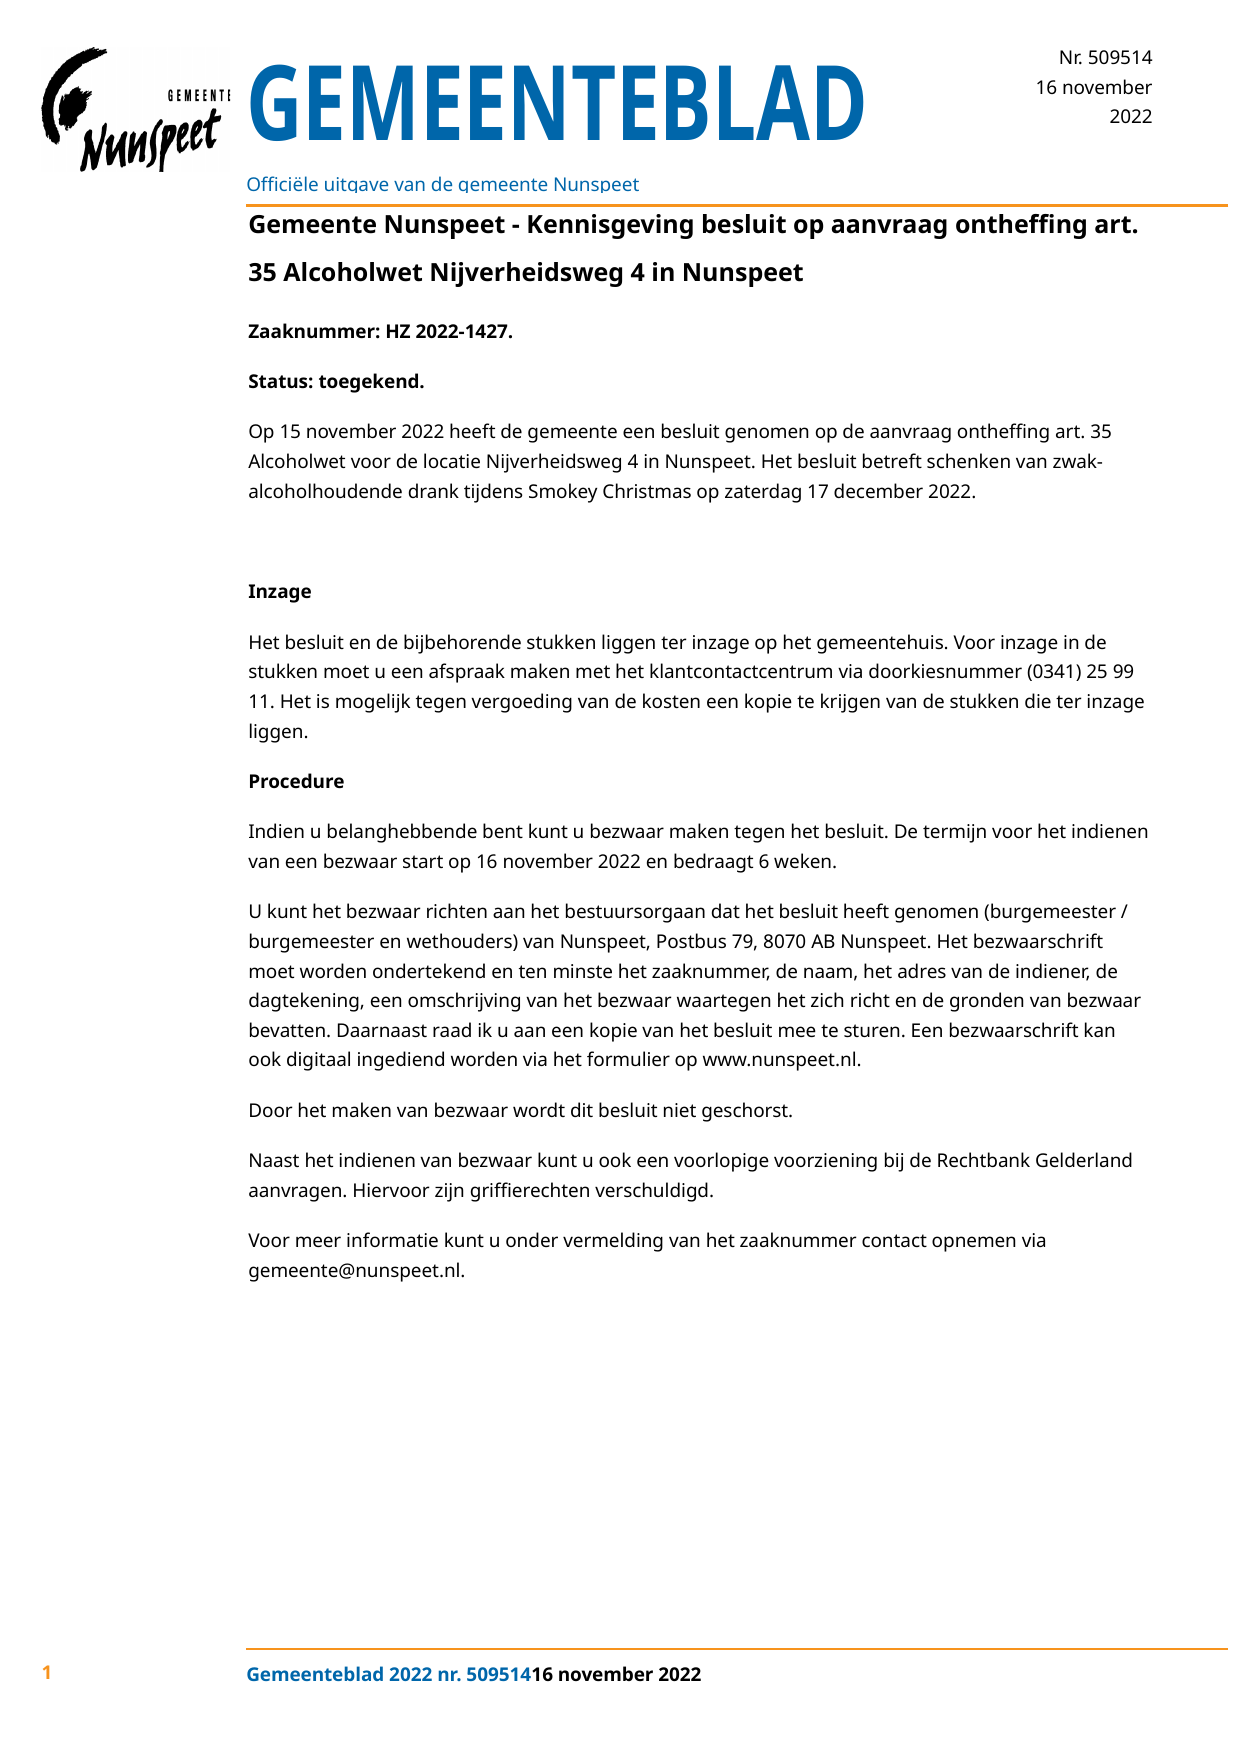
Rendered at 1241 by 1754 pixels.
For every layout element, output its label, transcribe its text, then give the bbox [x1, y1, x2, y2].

text Voor meer informatie kunt u onder vermelding van het zaaknummer contact opnemen via gemeente@nunspeet.nl. [248, 1227, 1152, 1283]
text Indien u belanghebbende bent kunt u bezwaar maken tegen het besluit. De termijn voor het indienen van een bezwaar start op 16 november 2022 en bedraagt 6 weken. [248, 819, 1152, 874]
text Zaaknummer: HZ 2022-1427. [248, 318, 1152, 344]
text Het besluit en de bijbehorende stukken liggen ter inzage op het gemeentehuis. Voor inzage in de stukken moet u een afspraak maken met het klantcontactcentrum via doorkiesnummer (0341) 25 99 11. Het is mogelijk tegen vergoeding van de kosten een kopie te krijgen van de stukken die ter inzage liggen. [248, 629, 1152, 744]
text Status: toegekend. [248, 368, 1152, 394]
text Inzage [248, 579, 1152, 604]
text Gemeente Nunspeet - Kennisgeving besluit op aanvraag ontheffing art. 35 Alcoholwet Nijverheidsweg 4 in Nunspeet [248, 207, 1152, 288]
text Door het maken van bezwaar wordt dit besluit niet geschorst. [248, 1097, 1152, 1123]
text Naast het indienen van bezwaar kunt u ook een voorlopige voorziening bij de Rechtbank Gelderland aanvragen. Hiervoor zijn griffierechten verschuldigd. [248, 1147, 1152, 1203]
text Procedure [248, 768, 1152, 794]
text Op 15 november 2022 heeft de gemeente een besluit genomen op de aanvraag ontheffing art. 35 Alcoholwet voor de locatie Nijverheidsweg 4 in Nunspeet. Het besluit betreft schenken van zwak-alcoholhoudende drank tijdens Smokey Christmas op zaterdag 17 december 2022. [248, 419, 1152, 504]
text U kunt het bezwaar richten aan het bestuursorgaan dat het besluit heeft genomen (burgemeester / burgemeester en wethouders) van Nunspeet, Postbus 79, 8070 AB Nunspeet. Het bezwaarschrift moet worden ondertekend en ten minste het zaaknummer, de naam, het adres van de indiener, de dagtekening, een omschrijving van het bezwaar waartegen het zich richt en de gronden van bezwaar bevatten. Daarnaast raad ik u aan een kopie van het besluit mee te sturen. Een bezwaarschrift kan ook digitaal ingediend worden via het formulier op www.nunspeet.nl. [248, 899, 1152, 1072]
picture [41, 47, 231, 172]
